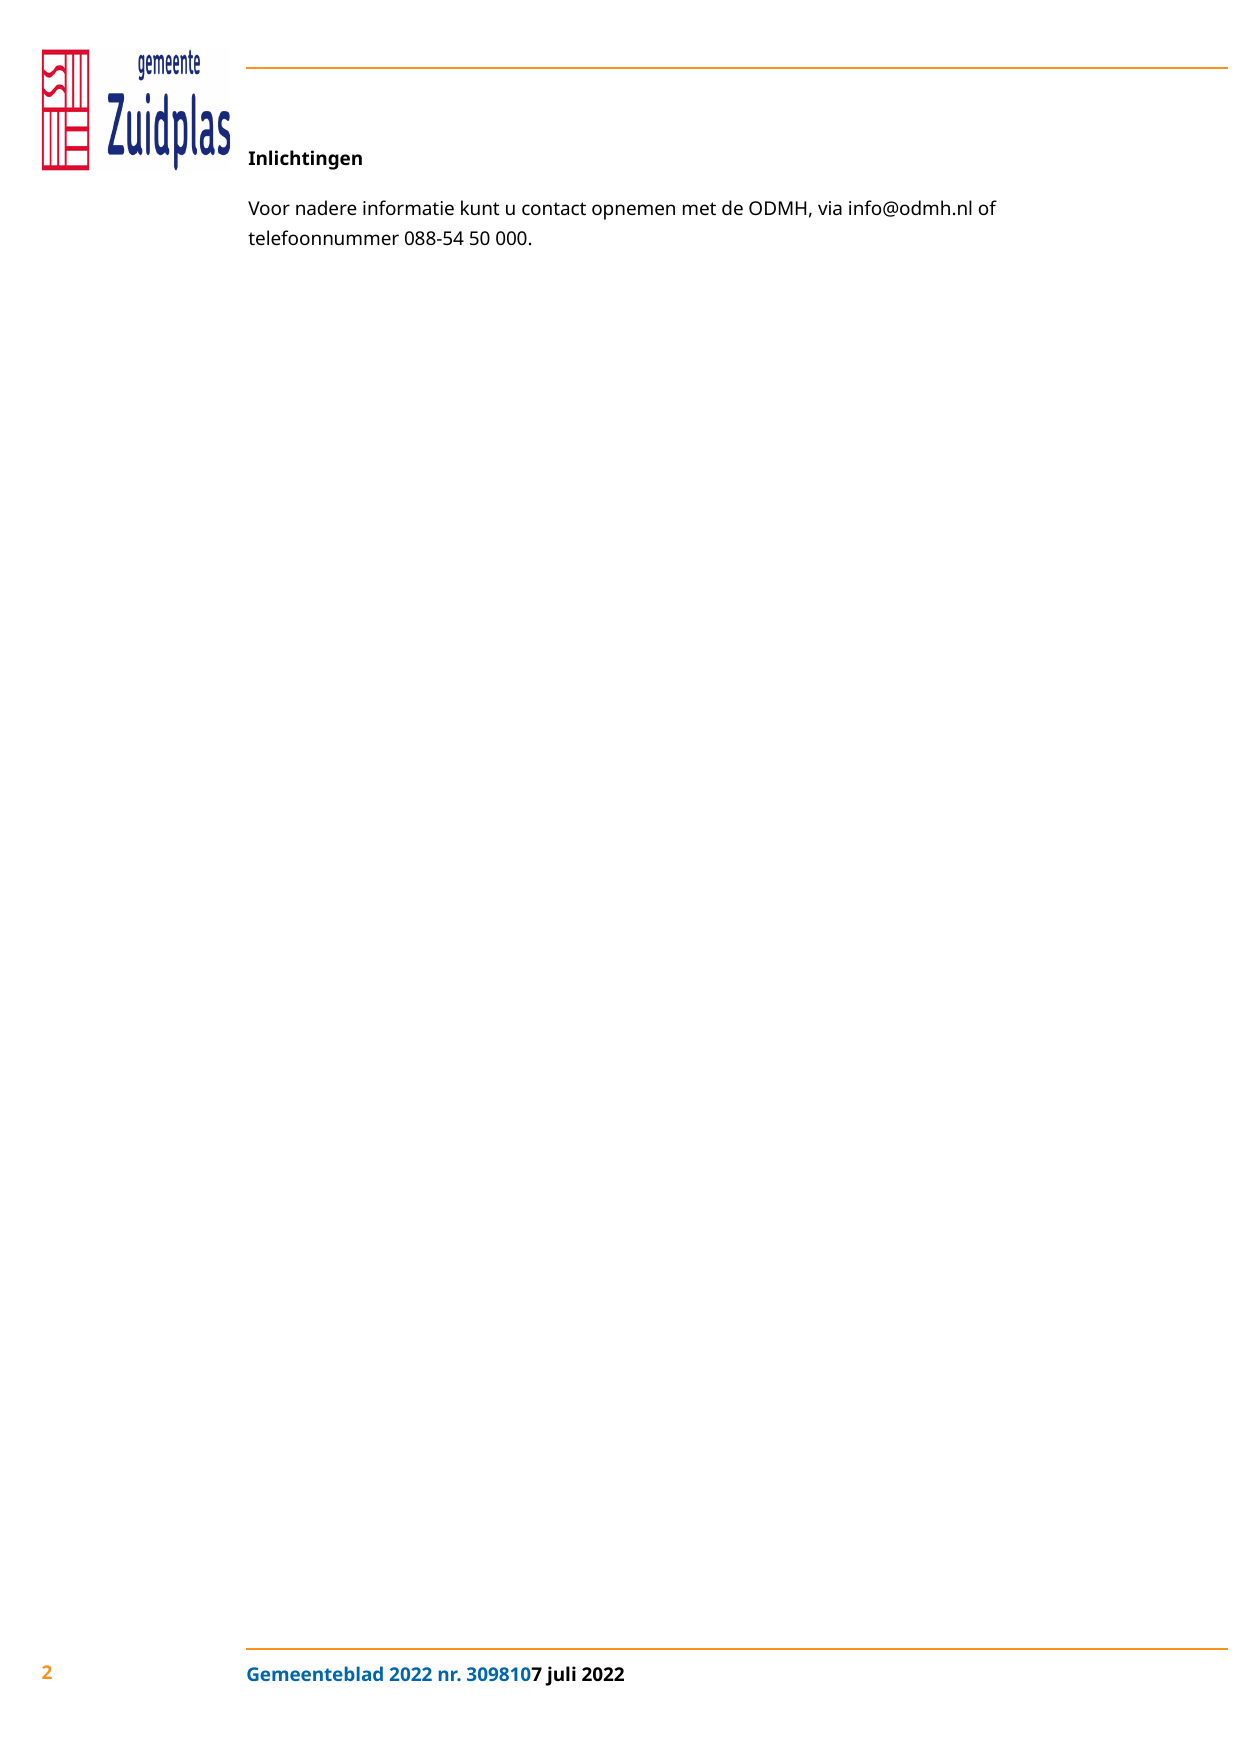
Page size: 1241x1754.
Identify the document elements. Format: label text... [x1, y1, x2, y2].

text Inlichtingen [248, 145, 1152, 171]
picture [41, 47, 231, 172]
text Voor nadere informatie kunt u contact opnemen met de ODMH, via info@odmh.nl of telefoonnummer 088-54 50 000. [248, 196, 1152, 251]
